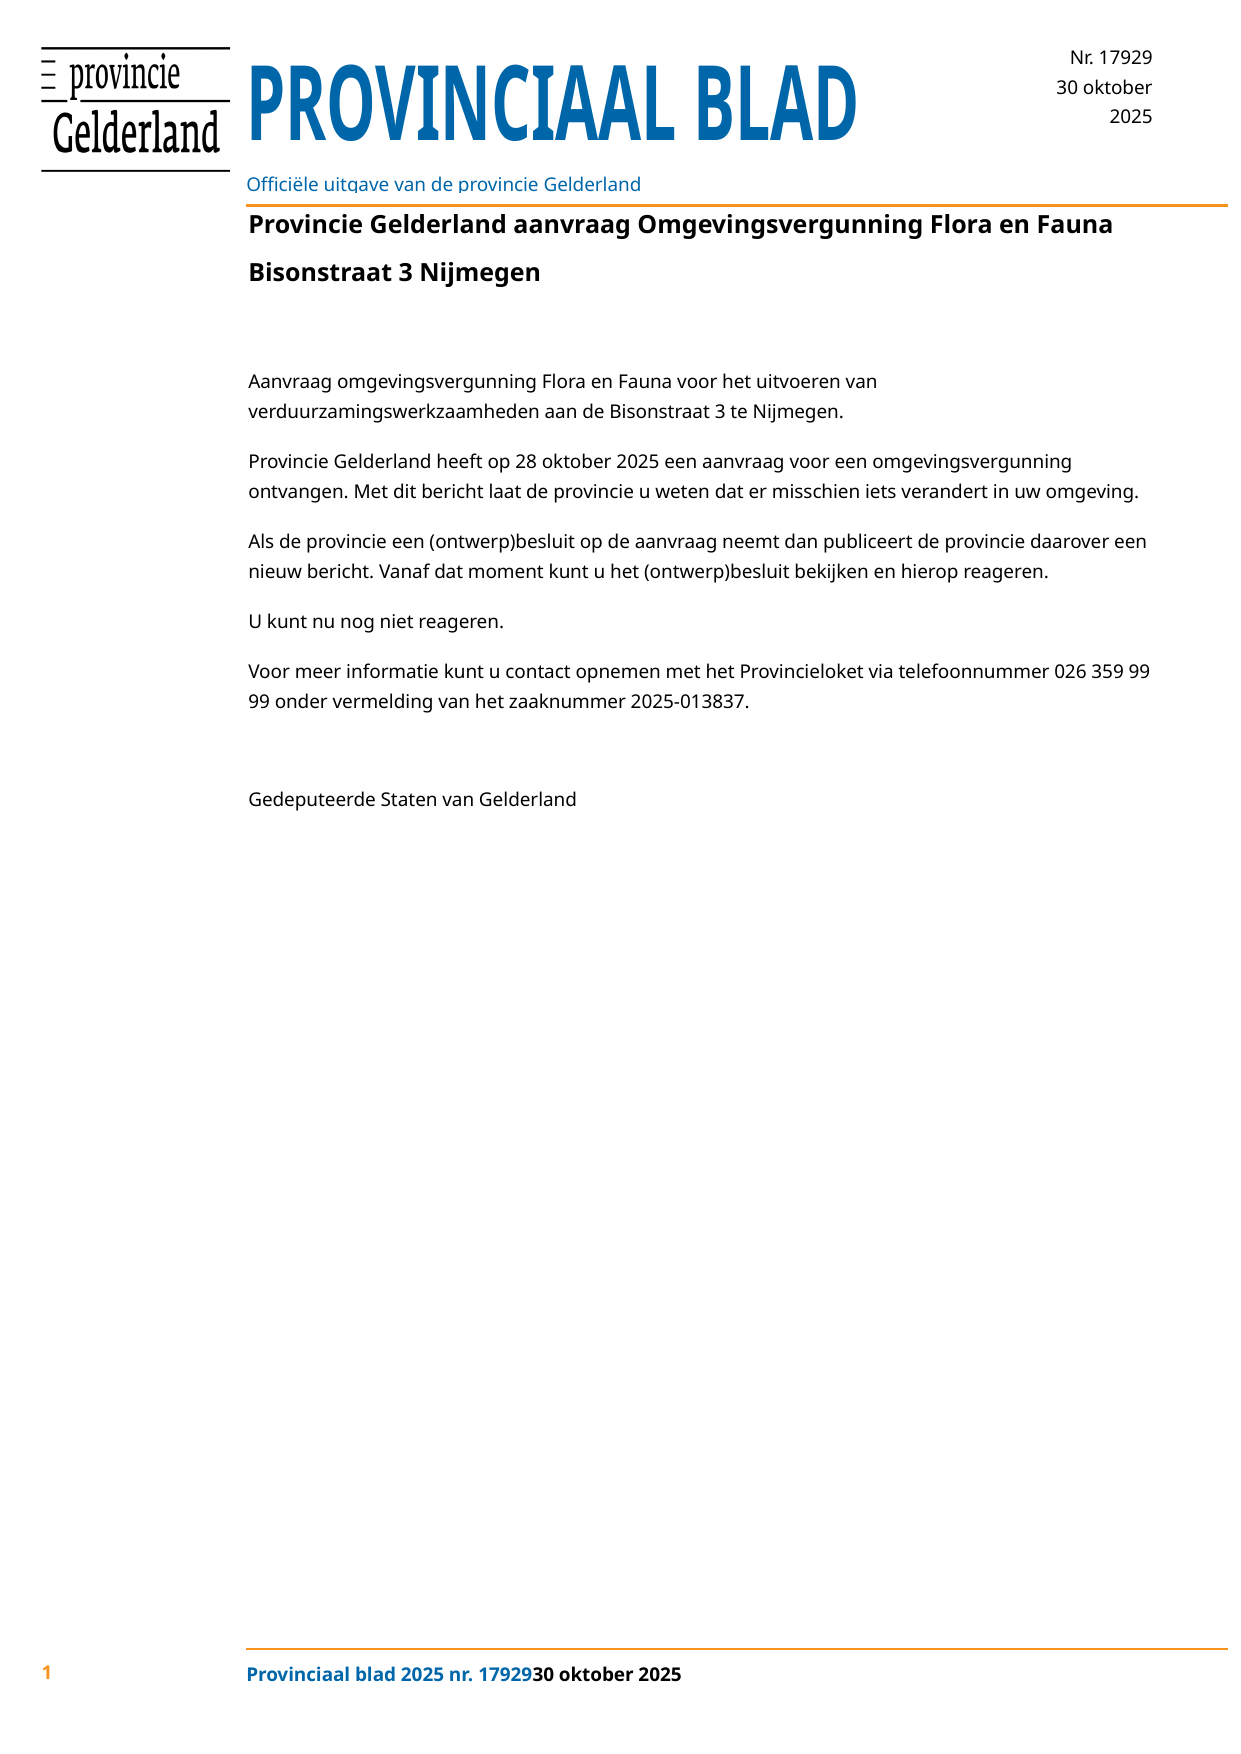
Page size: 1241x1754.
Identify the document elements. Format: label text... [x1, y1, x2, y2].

picture [41, 47, 231, 172]
text Provincie Gelderland heeft op 28 oktober 2025 een aanvraag voor een omgevingsvergunning ontvangen. Met dit bericht laat de provincie u weten dat er misschien iets verandert in uw omgeving. [248, 448, 1152, 504]
text Provincie Gelderland aanvraag Omgevingsvergunning Flora en Fauna Bisonstraat 3 Nijmegen [248, 207, 1152, 288]
text Gedeputeerde Staten van Gelderland [248, 787, 1152, 812]
text Aanvraag omgevingsvergunning Flora en Fauna voor het uitvoeren van verduurzamingswerkzaamheden aan de Bisonstraat 3 te Nijmegen. [248, 368, 1152, 424]
text Voor meer informatie kunt u contact opnemen met het Provincieloket via telefoonnummer 026 359 99 99 onder vermelding van het zaaknummer 2025-013837. [248, 659, 1152, 714]
text Als de provincie een (ontwerp)besluit op de aanvraag neemt dan publiceert de provincie daarover een nieuw bericht. Vanaf dat moment kunt u het (ontwerp)besluit bekijken en hierop reageren. [248, 528, 1152, 584]
text U kunt nu nog niet reageren. [248, 608, 1152, 634]
